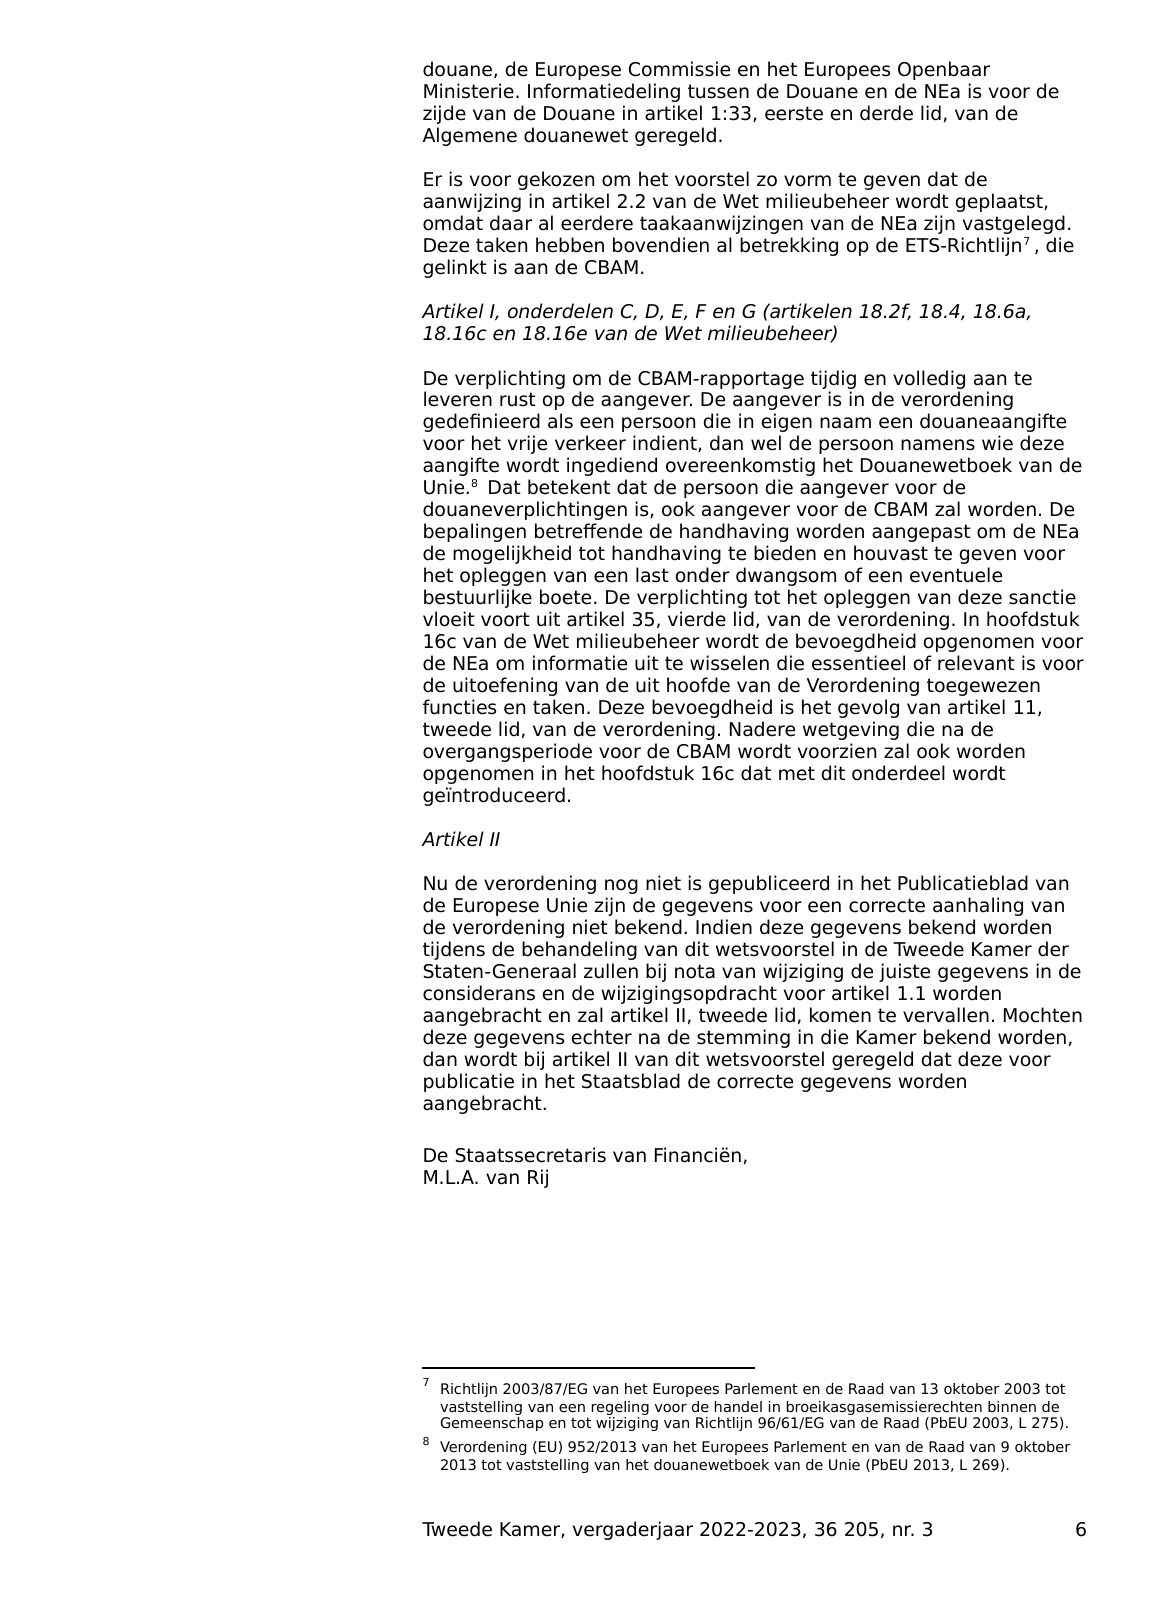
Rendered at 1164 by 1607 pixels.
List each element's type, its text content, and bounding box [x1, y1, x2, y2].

text douane, de Europese Commissie en het Europees Openbaar Ministerie. Informatiedeling tussen de Douane en de NEa is voor de zijde van de Douane in artikel 1:33, eerste en derde lid, van de Algemene douanewet geregeld. [422, 59, 1087, 147]
text Verordening (EU) 952/2013 van het Europees Parlement en van de Raad van 9 oktober 2013 tot vaststelling van het douanewetboek van de Unie (PbEU 2013, L 269). [422, 1435, 1087, 1474]
text Nu de verordening nog niet is gepubliceerd in het Publicatieblad van de Europese Unie zijn de gegevens voor een correcte aanhaling van de verordening niet bekend. Indien deze gegevens bekend worden tijdens de behandeling van dit wetsvoorstel in de Tweede Kamer der Staten-Generaal zullen bij nota van wijziging de juiste gegevens in de considerans en de wijzigingsopdracht voor artikel 1.1 worden aangebracht en zal artikel II, tweede lid, komen te vervallen. Mochten deze gegevens echter na de stemming in die Kamer bekend worden, dan wordt bij artikel II van dit wetsvoorstel geregeld dat deze voor publicatie in het Staatsblad de correcte gegevens worden aangebracht. [422, 873, 1087, 1115]
text De verplichting om de CBAM-rapportage tijdig en volledig aan te leveren rust op de aangever. De aangever is in de verordening gedefinieerd als een persoon die in eigen naam een douaneaangifte voor het vrije verkeer indient, dan wel de persoon namens wie deze aangifte wordt ingediend overeenkomstig het Douanewetboek van de Unie. Dat betekent dat de persoon die aangever voor de douaneverplichtingen is, ook aangever voor de CBAM zal worden. De bepalingen betreffende de handhaving worden aangepast om de NEa de mogelijkheid tot handhaving te bieden en houvast te geven voor het opleggen van een last onder dwangsom of een eventuele bestuurlijke boete. De verplichting tot het opleggen van deze sanctie vloeit voort uit artikel 35, vierde lid, van de verordening. In hoofdstuk 16c van de Wet milieubeheer wordt de bevoegdheid opgenomen voor de NEa om informatie uit te wisselen die essentieel of relevant is voor de uitoefening van de uit hoofde van de Verordening toegewezen functies en taken. Deze bevoegdheid is het gevolg van artikel 11, tweede lid, van de verordening. Nadere wetgeving die na de overgangsperiode voor de CBAM wordt voorzien zal ook worden opgenomen in het hoofdstuk 16c dat met dit onderdeel wordt geïntroduceerd. [422, 367, 1087, 807]
subtitle Artikel II [422, 829, 1087, 851]
text De Staatssecretaris van Financiën, M.L.A. van Rij [422, 1145, 1087, 1189]
subtitle Artikel I, onderdelen C, D, E, F en G (artikelen 18.2f, 18.4, 18.6a, 18.16c en 18.16e van de Wet milieubeheer) [422, 301, 1087, 345]
text Richtlĳn 2003/87/EG van het Europees Parlement en de Raad van 13 oktober 2003 tot vaststelling van een regeling voor de handel in broeikasgasemissierechten binnen de Gemeenschap en tot wijziging van Richtlĳn 96/61/EG van de Raad (PbEU 2003, L 275). [422, 1377, 1087, 1432]
text Er is voor gekozen om het voorstel zo vorm te geven dat de aanwijzing in artikel 2.2 van de Wet milieubeheer wordt geplaatst, omdat daar al eerdere taakaanwijzingen van de NEa zijn vastgelegd. Deze taken hebben bovendien al betrekking op de ETS-Richtlijn, die gelinkt is aan de CBAM. [422, 169, 1087, 279]
